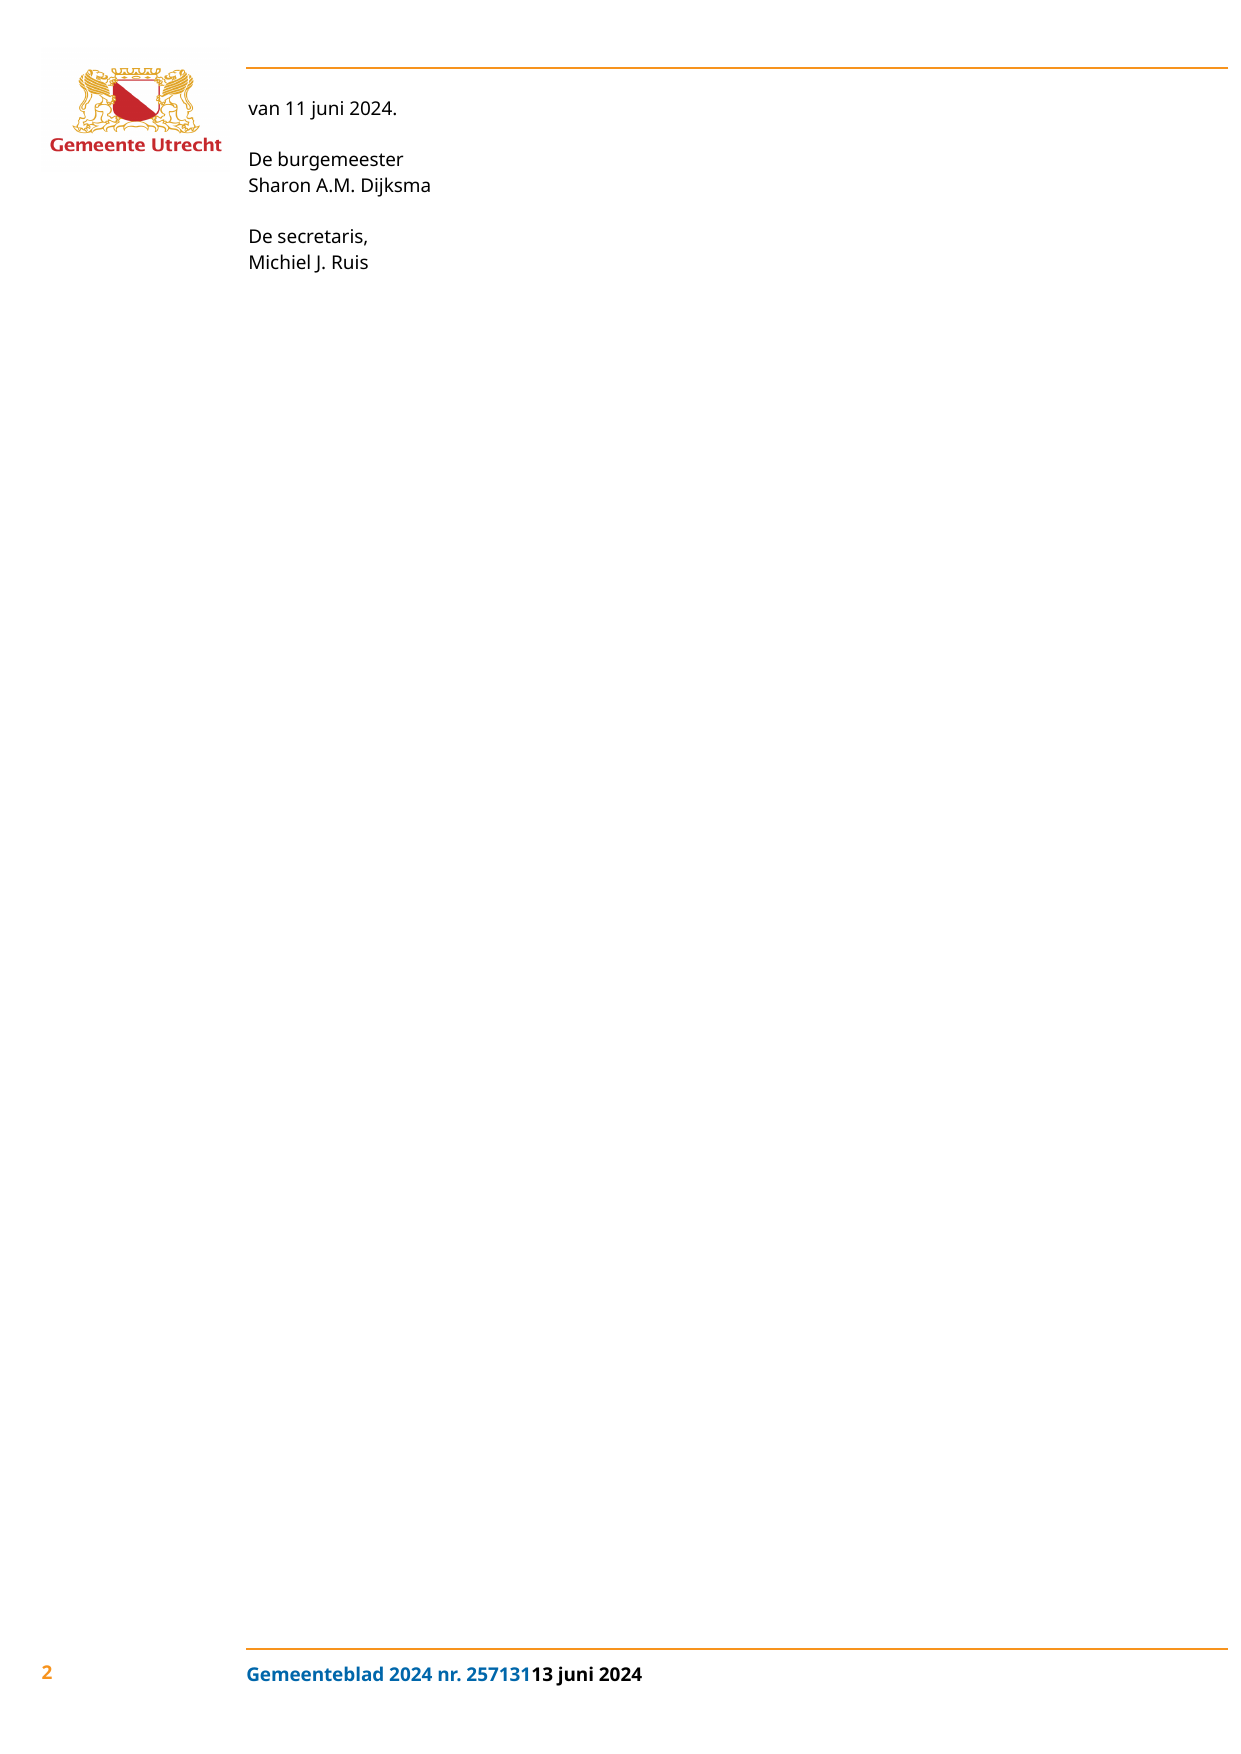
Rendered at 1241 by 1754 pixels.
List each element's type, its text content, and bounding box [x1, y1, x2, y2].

picture [41, 47, 231, 172]
text Sharon A.M. Dijksma [248, 172, 1152, 198]
text van 11 juni 2024. [248, 95, 1152, 121]
text De burgemeester [248, 146, 1152, 172]
text De secretaris, [248, 223, 1152, 249]
text Michiel J. Ruis [248, 249, 1152, 275]
